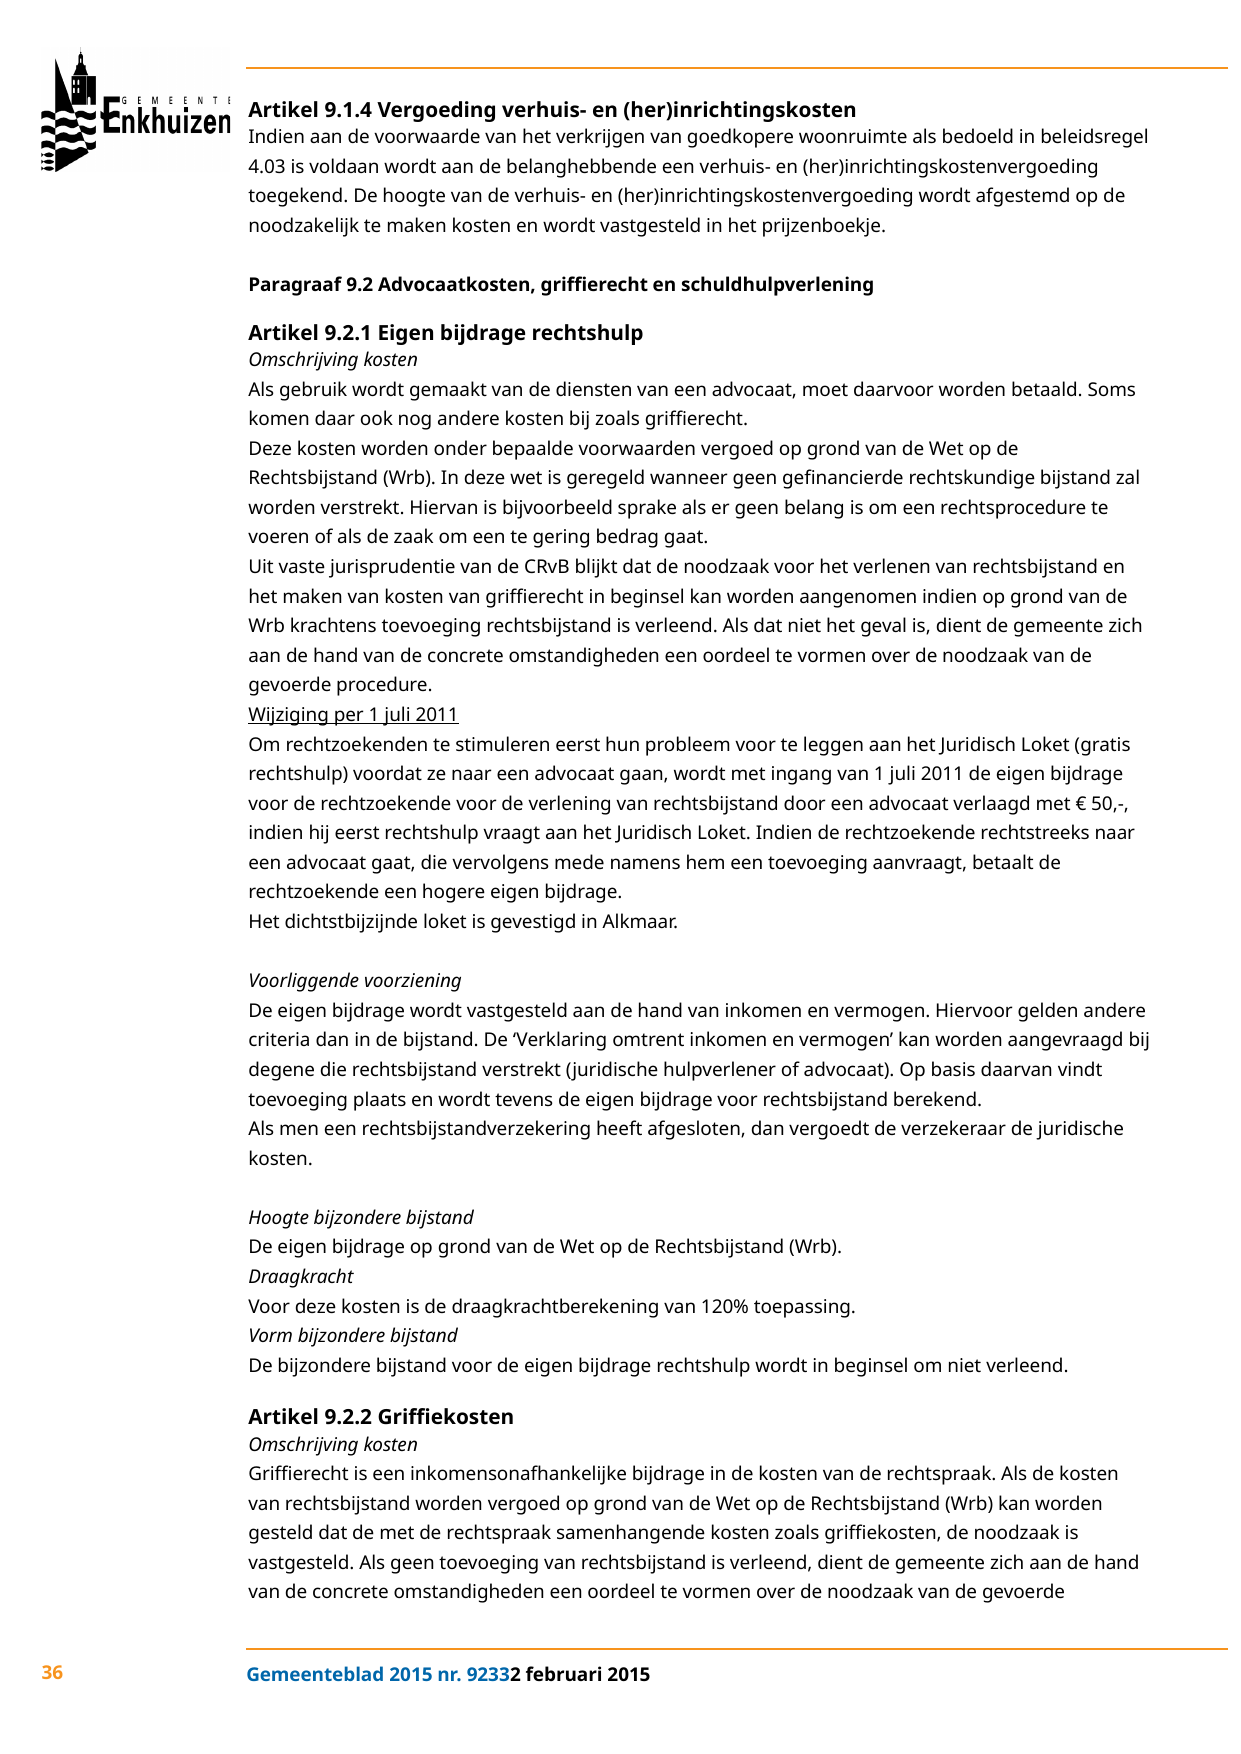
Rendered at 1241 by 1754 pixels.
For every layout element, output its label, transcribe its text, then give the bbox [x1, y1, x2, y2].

text Voor deze kosten is de draagkrachtberekening van 120% toepassing. [248, 1293, 1152, 1318]
text Omschrijving kosten [248, 1431, 1152, 1457]
text Griffierecht is een inkomensonafhankelijke bijdrage in de kosten van de rechtspraak. Als de kosten van rechtsbijstand worden vergoed op grond van de Wet op de Rechtsbijstand (Wrb) kan worden gesteld dat de met de rechtspraak samenhangende kosten zoals griffiekosten, de noodzaak is vastgesteld. Als geen toevoeging van rechtsbijstand is verleend, dient de gemeente zich aan de hand van de concrete omstandigheden een oordeel te vormen over de noodzaak van de gevoerde [248, 1460, 1152, 1604]
text Indien aan de voorwaarde van het verkrijgen van goedkopere woonruimte als bedoeld in beleidsregel 4.03 is voldaan wordt aan de belanghebbende een verhuis- en (her)inrichtingskostenvergoeding toegekend. De hoogte van de verhuis- en (her)inrichtingskostenvergoeding wordt afgestemd op de noodzakelijk te maken kosten en wordt vastgesteld in het prijzenboekje. [248, 123, 1152, 238]
text Artikel 9.1.4 Vergoeding verhuis- en (her)inrichtingskosten [248, 95, 1152, 123]
text Paragraaf 9.2 Advocaatkosten, griffierecht en schuldhulpverlening [248, 271, 1152, 297]
text Vorm bijzondere bijstand [248, 1322, 1152, 1348]
picture [41, 47, 231, 172]
text Artikel 9.2.2 Griffiekosten [248, 1402, 1152, 1431]
text De bijzondere bijstand voor de eigen bijdrage rechtshulp wordt in beginsel om niet verleend. [248, 1352, 1152, 1378]
text Omschrijving kosten [248, 346, 1152, 372]
text Als men een rechtsbijstandverzekering heeft afgesloten, dan vergoedt de verzekeraar de juridische kosten. [248, 1115, 1152, 1171]
text Het dichtstbijzijnde loket is gevestigd in Alkmaar. [248, 908, 1152, 934]
text Hoogte bijzondere bijstand [248, 1204, 1152, 1230]
text Uit vaste jurisprudentie van de CRvB blijkt dat de noodzaak voor het verlenen van rechtsbijstand en het maken van kosten van griffierecht in beginsel kan worden aangenomen indien op grond van de Wrb krachtens toevoeging rechtsbijstand is verleend. Als dat niet het geval is, dient de gemeente zich aan de hand van de concrete omstandigheden een oordeel te vormen over de noodzaak van de gevoerde procedure. [248, 553, 1152, 697]
text De eigen bijdrage wordt vastgesteld aan de hand van inkomen en vermogen. Hiervoor gelden andere criteria dan in de bijstand. De ‘Verklaring omtrent inkomen en vermogen’ kan worden aangevraagd bij degene die rechtsbijstand verstrekt (juridische hulpverlener of advocaat). Op basis daarvan vindt toevoeging plaats en wordt tevens de eigen bijdrage voor rechtsbijstand berekend. [248, 997, 1152, 1111]
text Artikel 9.2.1 Eigen bijdrage rechtshulp [248, 318, 1152, 346]
text Om rechtzoekenden te stimuleren eerst hun probleem voor te leggen aan het Juridisch Loket (gratis rechtshulp) voordat ze naar een advocaat gaan, wordt met ingang van 1 juli 2011 de eigen bijdrage voor de rechtzoekende voor de verlening van rechtsbijstand door een advocaat verlaagd met € 50,-, indien hij eerst rechtshulp vraagt aan het Juridisch Loket. Indien de rechtzoekende rechtstreeks naar een advocaat gaat, die vervolgens mede namens hem een toevoeging aanvraagt, betaalt de rechtzoekende een hogere eigen bijdrage. [248, 731, 1152, 904]
text Deze kosten worden onder bepaalde voorwaarden vergoed op grond van de Wet op de Rechtsbijstand (Wrb). In deze wet is geregeld wanneer geen gefinancierde rechtskundige bijstand zal worden verstrekt. Hiervan is bijvoorbeeld sprake als er geen belang is om een rechtsprocedure te voeren of als de zaak om een te gering bedrag gaat. [248, 435, 1152, 549]
text Voorliggende voorziening [248, 967, 1152, 993]
text Als gebruik wordt gemaakt van de diensten van een advocaat, moet daarvoor worden betaald. Soms komen daar ook nog andere kosten bij zoals griffierecht. [248, 376, 1152, 431]
text Draagkracht [248, 1263, 1152, 1289]
text Wijziging per 1 juli 2011 [248, 701, 1152, 727]
text De eigen bijdrage op grond van de Wet op de Rechtsbijstand (Wrb). [248, 1234, 1152, 1259]
